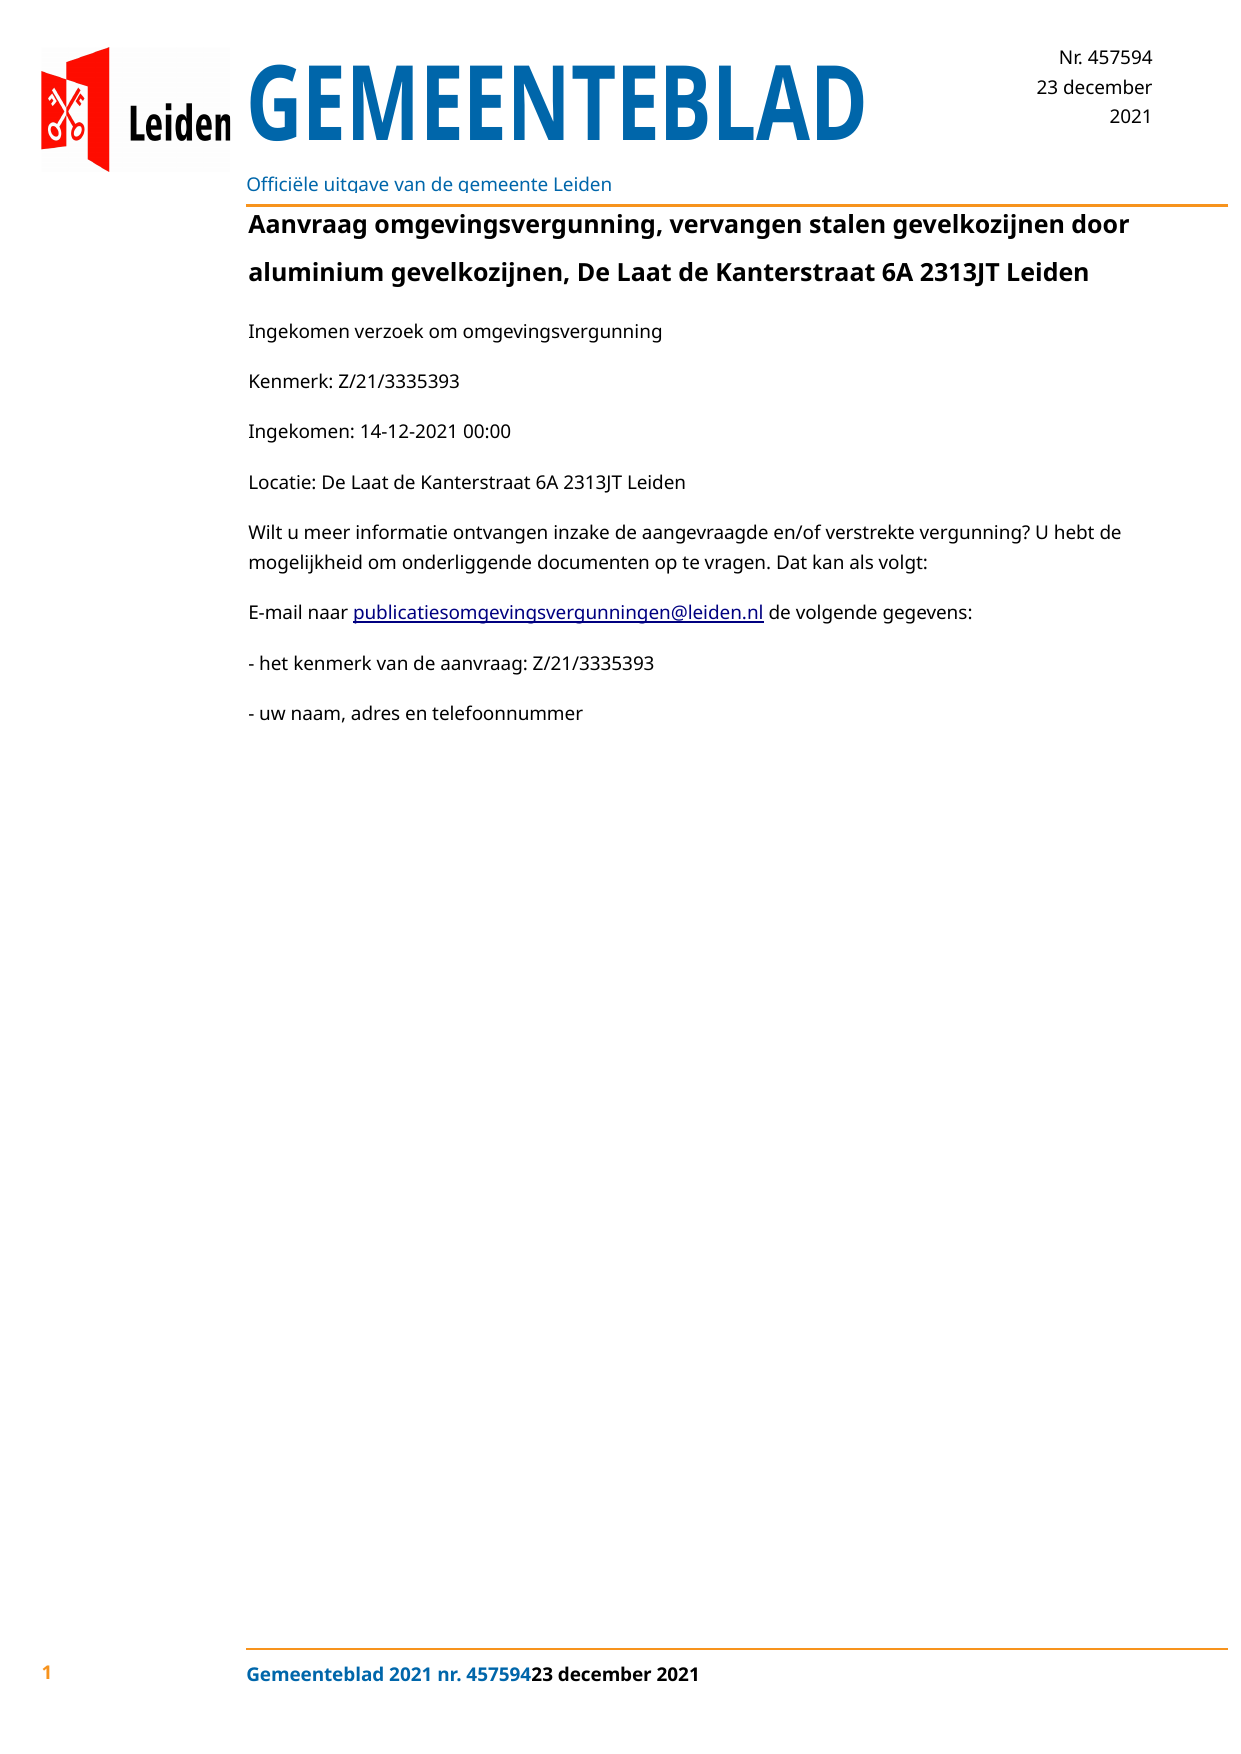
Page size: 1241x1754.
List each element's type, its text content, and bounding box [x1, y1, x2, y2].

text Locatie: De Laat de Kanterstraat 6A 2313JT Leiden [248, 469, 1152, 495]
text Kenmerk: Z/21/3335393 [248, 368, 1152, 394]
text Wilt u meer informatie ontvangen inzake de aangevraagde en/of verstrekte vergunning? U hebt de mogelijkheid om onderliggende documenten op te vragen. Dat kan als volgt: [248, 519, 1152, 575]
text - uw naam, adres en telefoonnummer [248, 700, 1152, 726]
text Ingekomen: 14-12-2021 00:00 [248, 419, 1152, 444]
text - het kenmerk van de aanvraag: Z/21/3335393 [248, 650, 1152, 676]
picture [41, 47, 231, 172]
text Ingekomen verzoek om omgevingsvergunning [248, 318, 1152, 344]
text Aanvraag omgevingsvergunning, vervangen stalen gevelkozijnen door aluminium gevelkozijnen, De Laat de Kanterstraat 6A 2313JT Leiden [248, 207, 1152, 288]
text E-mail naar publicatiesomgevingsvergunningen@leiden.nl de volgende gegevens: [248, 599, 1152, 625]
